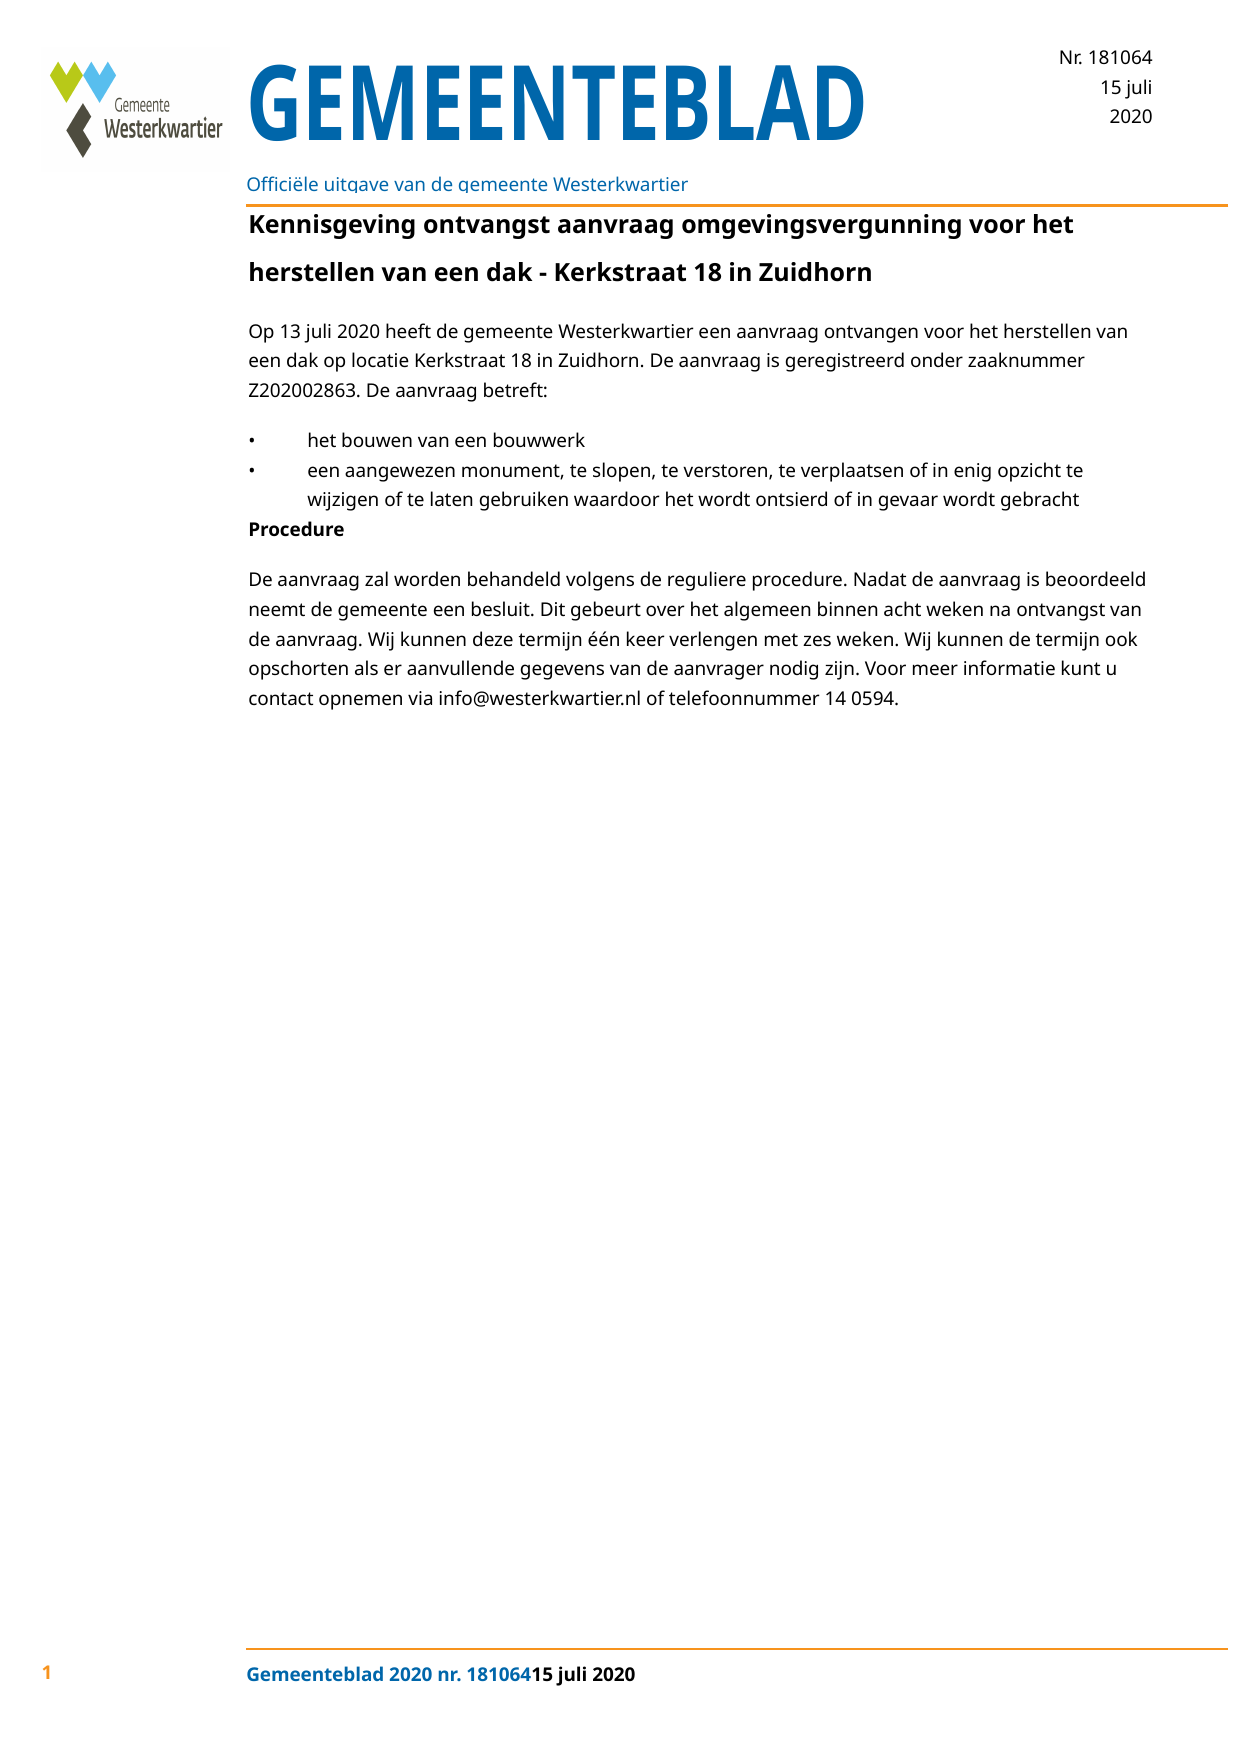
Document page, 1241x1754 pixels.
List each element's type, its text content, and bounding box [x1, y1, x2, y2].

list een aangewezen monument, te slopen, te verstoren, te verplaatsen of in enig opzicht te wijzigen of te laten gebruiken waardoor het wordt ontsierd of in gevaar wordt gebracht [248, 457, 1152, 512]
text Op 13 juli 2020 heeft de gemeente Westerkwartier een aanvraag ontvangen voor het herstellen van een dak op locatie Kerkstraat 18 in Zuidhorn. De aanvraag is geregistreerd onder zaaknummer Z202002863. De aanvraag betreft: [248, 318, 1152, 403]
text De aanvraag zal worden behandeld volgens de reguliere procedure. Nadat de aanvraag is beoordeeld neemt de gemeente een besluit. Dit gebeurt over het algemeen binnen acht weken na ontvangst van de aanvraag. Wij kunnen deze termijn één keer verlengen met zes weken. Wij kunnen de termijn ook opschorten als er aanvullende gegevens van de aanvrager nodig zijn. Voor meer informatie kunt u contact opnemen via info@westerkwartier.nl of telefoonnummer 14 0594. [248, 567, 1152, 711]
picture [41, 47, 231, 172]
text Procedure [248, 516, 1152, 542]
text Kennisgeving ontvangst aanvraag omgevingsvergunning voor het herstellen van een dak - Kerkstraat 18 in Zuidhorn [248, 207, 1152, 288]
list het bouwen van een bouwwerk [248, 427, 1152, 453]
